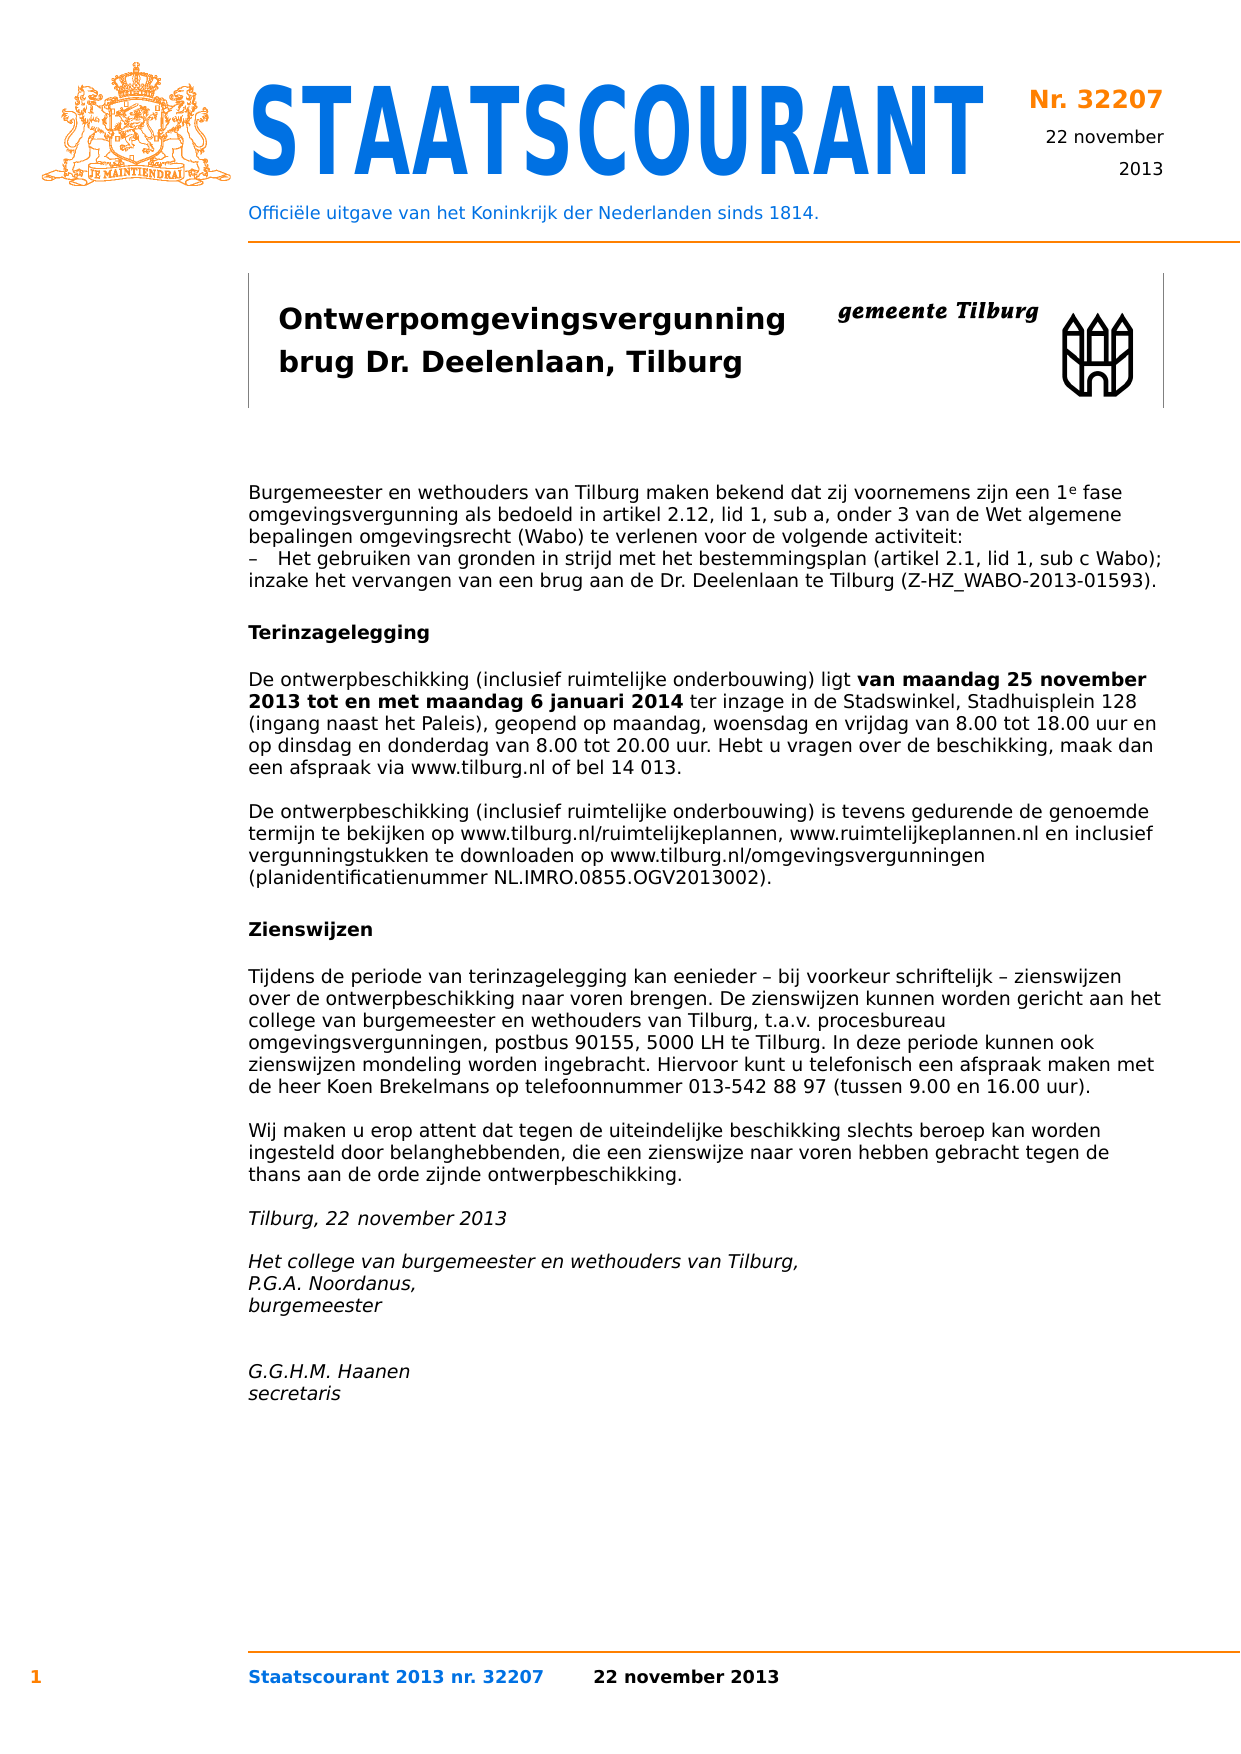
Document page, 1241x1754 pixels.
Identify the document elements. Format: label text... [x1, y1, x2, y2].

table_header STAATSCOURANT [248, 62, 998, 203]
subtitle Terinzagelegging [248, 622, 1163, 644]
text Tijdens de periode van terinzagelegging kan eenieder – bij voorkeur schriftelijk – zienswijzen over de ontwerpbeschikking naar voren brengen. De zienswijzen kunnen worden gericht aan het college van burgemeester en wethouders van Tilburg, t.a.v. procesbureau omgevingsvergunningen, postbus 90155, 5000 LH te Tilburg. In deze periode kunnen ook zienswijzen mondeling worden ingebracht. Hiervoor kunt u telefonisch een afspraak maken met de heer Koen Brekelmans op telefoonnummer 013-542 88 97 (tussen 9.00 en 16.00 uur). [248, 966, 1163, 1098]
text Burgemeester en wethouders van Tilburg maken bekend dat zij voornemens zijn een 1e fase omgevingsvergunning als bedoeld in artikel 2.12, lid 1, sub a, onder 3 van de Wet algemene bepalingen omgevingsrecht (Wabo) te verlenen voor de volgende activiteit: [248, 482, 1163, 548]
text Het college van burgemeester en wethouders van Tilburg, P.G.A. Noordanus, burgemeester [248, 1251, 1163, 1317]
text Tilburg, 22 november 2013 [248, 1207, 1163, 1229]
table_header [25, 62, 248, 241]
text G.G.H.M. Haanen secretaris [248, 1339, 1163, 1405]
table_cell Officiële uitgave van het Koninkrijk der Nederlanden sinds 1814. [248, 203, 1240, 241]
text – Het gebruiken van gronden in strijd met het bestemmingsplan (artikel 2.1, lid 1, sub c Wabo); [248, 548, 1163, 570]
table_cell 2013 [998, 153, 1240, 203]
subtitle Zienswijzen [248, 919, 1163, 941]
text inzake het vervangen van een brug aan de Dr. Deelenlaan te Tilburg (Z-HZ_WABO-2013-01593). [248, 570, 1163, 592]
text De ontwerpbeschikking (inclusief ruimtelijke onderbouwing) ligt van maandag 25 november 2013 tot en met maandag 6 januari 2014 ter inzage in de Stadswinkel, Stadhuisplein 128 (ingang naast het Paleis), geopend op maandag, woensdag en vrijdag van 8.00 tot 18.00 uur en op dinsdag en donderdag van 8.00 tot 20.00 uur. Hebt u vragen over de beschikking, maak dan een afspraak via www.tilburg.nl of bel 14 013. [248, 669, 1163, 779]
subtitle Ontwerpomgevingsvergunning brug Dr. Deelenlaan, Tilburg [249, 273, 1163, 408]
text Wij maken u erop attent dat tegen de uiteindelijke beschikking slechts beroep kan worden ingesteld door belanghebbenden, die een zienswijze naar voren hebben gebracht tegen de thans aan de orde zijnde ontwerpbeschikking. [248, 1119, 1163, 1186]
picture [41, 62, 231, 186]
text De ontwerpbeschikking (inclusief ruimtelijke onderbouwing) is tevens gedurende de genoemde termijn te bekijken op www.tilburg.nl/ruimtelijkeplannen, www.ruimtelijkeplannen.nl en inclusief vergunningstukken te downloaden op www.tilburg.nl/omgevingsvergunningen (planidentificatienummer NL.IMRO.0855.OGV2013002). [248, 801, 1163, 889]
table_header Nr. 32207 [998, 62, 1240, 121]
picture [838, 302, 1134, 397]
table_cell 22 november [998, 121, 1240, 153]
